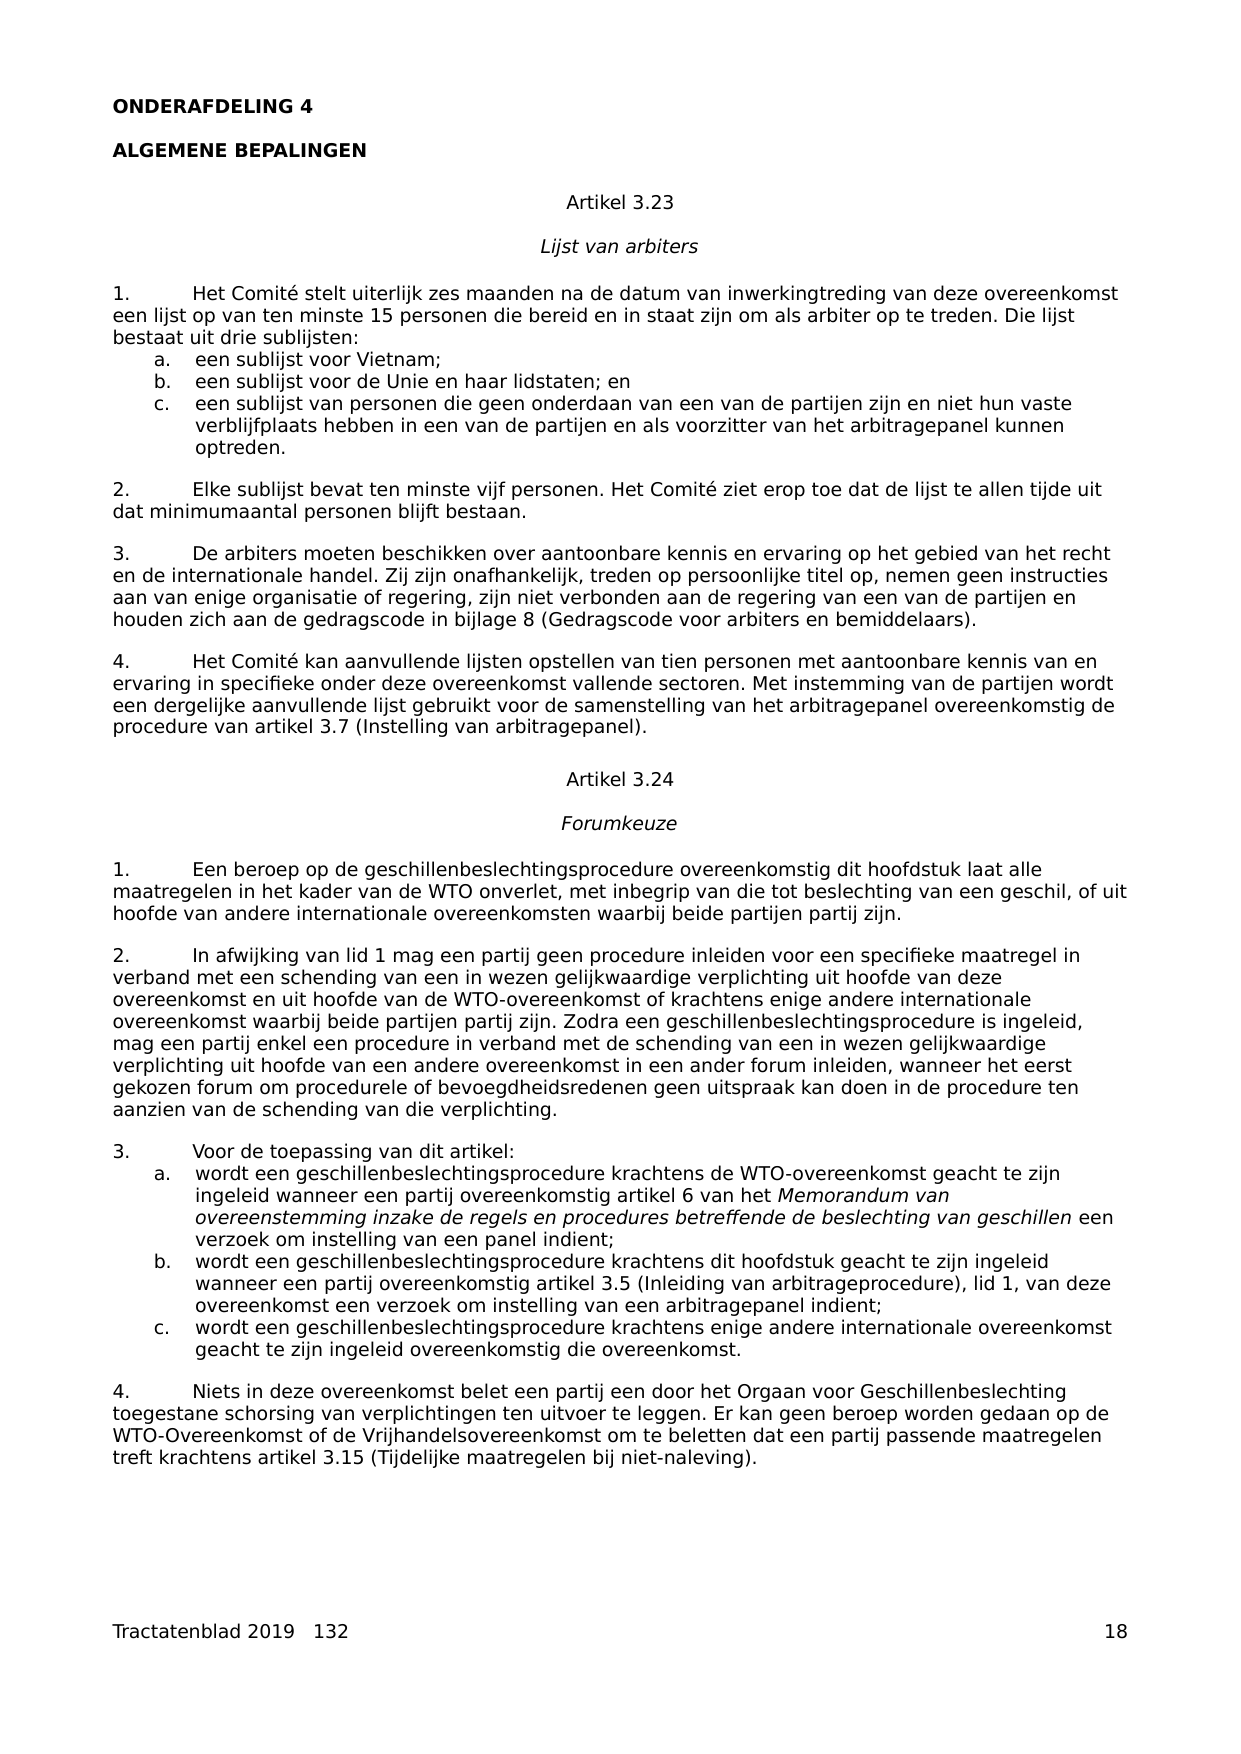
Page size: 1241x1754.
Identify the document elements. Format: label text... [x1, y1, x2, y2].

text a. een sublijst voor Vietnam; [153, 349, 1128, 371]
text c. wordt een geschillenbeslechtingsprocedure krachtens enige andere internationale overeenkomst geacht te zijn ingeleid overeenkomstig die overeenkomst. [153, 1317, 1128, 1361]
text 3. Voor de toepassing van dit artikel: [112, 1141, 1128, 1163]
text 1. Het Comité stelt uiterlijk zes maanden na de datum van inwerkingtreding van deze overeenkomst een lijst op van ten minste 15 personen die bereid en in staat zijn om als arbiter op te treden. Die lijst bestaat uit drie sublijsten: [112, 283, 1128, 349]
text 1. Een beroep op de geschillenbeslechtingsprocedure overeenkomstig dit hoofdstuk laat alle maatregelen in het kader van de WTO onverlet, met inbegrip van die tot beslechting van een geschil, of uit hoofde van andere internationale overeenkomsten waarbij beide partijen partij zijn. [112, 859, 1128, 925]
text c. een sublijst van personen die geen onderdaan van een van de partijen zijn en niet hun vaste verblijfplaats hebben in een van de partijen en als voorzitter van het arbitragepanel kunnen optreden. [153, 393, 1128, 459]
text 4. Het Comité kan aanvullende lijsten opstellen van tien personen met aantoonbare kennis van en ervaring in specifieke onder deze overeenkomst vallende sectoren. Met instemming van de partijen wordt een dergelijke aanvullende lijst gebruikt voor de samenstelling van het arbitragepanel overeenkomstig de procedure van artikel 3.7 (Instelling van arbitragepanel). [112, 651, 1128, 738]
text 2. In afwijking van lid 1 mag een partij geen procedure inleiden voor een specifieke maatregel in verband met een schending van een in wezen gelijkwaardige verplichting uit hoofde van deze overeenkomst en uit hoofde van de WTO-overeenkomst of krachtens enige andere internationale overeenkomst waarbij beide partijen partij zijn. Zodra een geschillenbeslechtingsprocedure is ingeleid, mag een partij enkel een procedure in verband met de schending van een in wezen gelijkwaardige verplichting uit hoofde van een andere overeenkomst in een ander forum inleiden, wanneer het eerst gekozen forum om procedurele of bevoegdheidsredenen geen uitspraak kan doen in de procedure ten aanzien van de schending van die verplichting. [112, 945, 1128, 1121]
text b. een sublijst voor de Unie en haar lidstaten; en [153, 371, 1128, 393]
text 2. Elke sublijst bevat ten minste vijf personen. Het Comité ziet erop toe dat de lijst te allen tijde uit dat minimumaantal personen blijft bestaan. [112, 479, 1128, 523]
text 3. De arbiters moeten beschikken over aantoonbare kennis en ervaring op het gebied van het recht en de internationale handel. Zij zijn onafhankelijk, treden op persoonlijke titel op, nemen geen instructies aan van enige organisatie of regering, zijn niet verbonden aan de regering van een van de partijen en houden zich aan de gedragscode in bijlage 8 (Gedragscode voor arbiters en bemiddelaars). [112, 543, 1128, 631]
text b. wordt een geschillenbeslechtingsprocedure krachtens dit hoofdstuk geacht te zijn ingeleid wanneer een partij overeenkomstig artikel 3.5 (Inleiding van arbitrageprocedure), lid 1, van deze overeenkomst een verzoek om instelling van een arbitragepanel indient; [153, 1251, 1128, 1317]
text a. wordt een geschillenbeslechtingsprocedure krachtens de WTO-overeenkomst geacht te zijn ingeleid wanneer een partij overeenkomstig artikel 6 van het Memorandum van overeenstemming inzake de regels en procedures betreffende de beslechting van geschillen een verzoek om instelling van een panel indient; [153, 1163, 1128, 1251]
subtitle Artikel 3.23 Lijst van arbiters [112, 192, 1128, 258]
text 4. Niets in deze overeenkomst belet een partij een door het Orgaan voor Geschillenbeslechting toegestane schorsing van verplichtingen ten uitvoer te leggen. Er kan geen beroep worden gedaan op de WTO-Overeenkomst of de Vrijhandelsovereenkomst om te beletten dat een partij passende maatregelen treft krachtens artikel 3.15 (Tijdelijke maatregelen bij niet-naleving). [112, 1381, 1128, 1469]
subtitle Artikel 3.24 Forumkeuze [112, 768, 1128, 834]
subtitle ONDERAFDELING 4 ALGEMENE BEPALINGEN [112, 96, 1128, 162]
